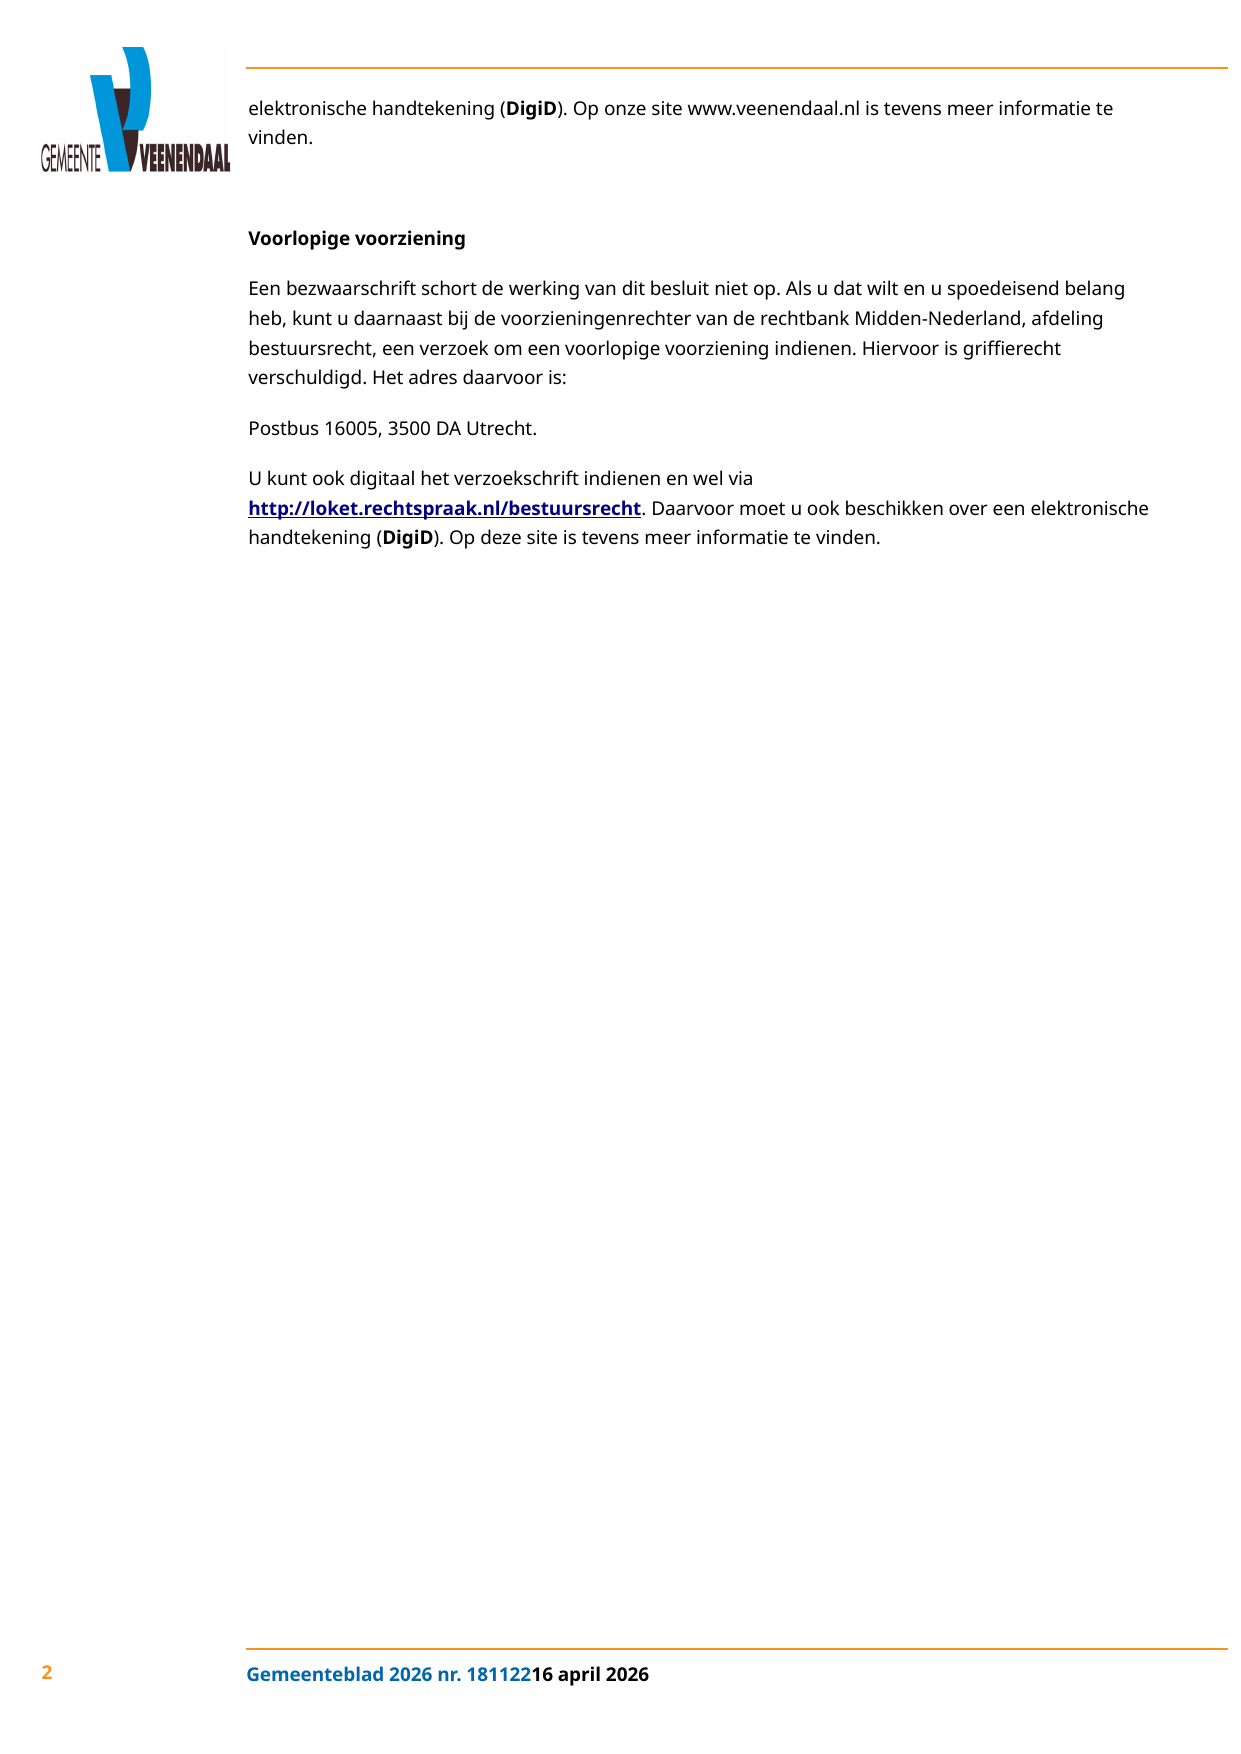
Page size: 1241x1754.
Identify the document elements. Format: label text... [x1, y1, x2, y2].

text elektronische handtekening (DigiD). Op onze site www.veenendaal.nl is tevens meer informatie te vinden. [248, 95, 1152, 150]
text Voorlopige voorziening [248, 225, 1152, 251]
text Een bezwaarschrift schort de werking van dit besluit niet op. Als u dat wilt en u spoedeisend belang heb, kunt u daarnaast bij de voorzieningenrechter van de rechtbank Midden-Nederland, afdeling bestuursrecht, een verzoek om een voorlopige voorziening indienen. Hiervoor is griffierecht verschuldigd. Het adres daarvoor is: [248, 276, 1152, 390]
picture [123, 47, 231, 172]
text Postbus 16005, 3500 DA Utrecht. [248, 415, 1152, 441]
picture [41, 47, 130, 172]
text U kunt ook digitaal het verzoekschrift indienen en wel via http://loket.rechtspraak.nl/bestuursrecht. Daarvoor moet u ook beschikken over een elektronische handtekening (DigiD). Op deze site is tevens meer informatie te vinden. [248, 465, 1152, 550]
